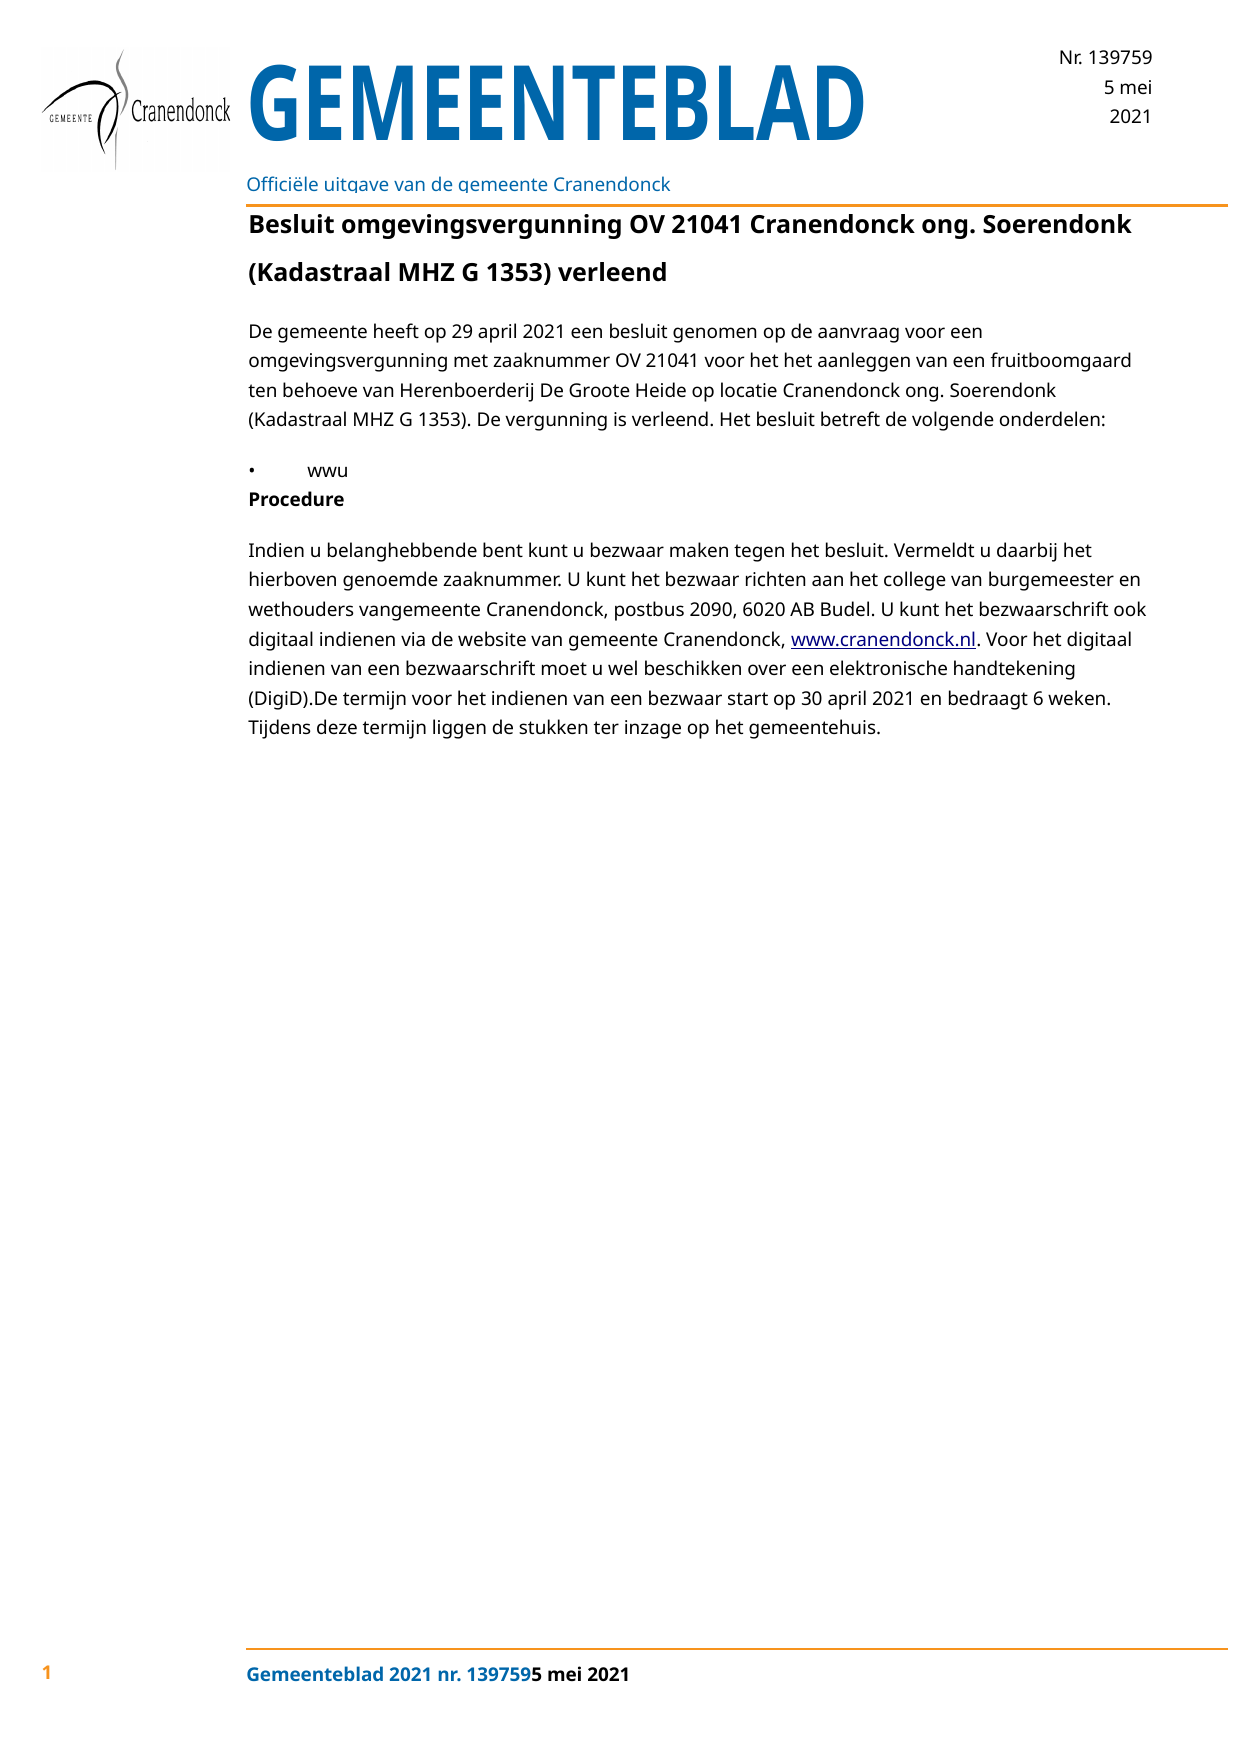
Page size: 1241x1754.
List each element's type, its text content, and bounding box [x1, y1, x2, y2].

text Indien u belanghebbende bent kunt u bezwaar maken tegen het besluit. Vermeldt u daarbij het hierboven genoemde zaaknummer. U kunt het bezwaar richten aan het college van burgemeester en wethouders vangemeente Cranendonck, postbus 2090, 6020 AB Budel. U kunt het bezwaarschrift ook digitaal indienen via de website van gemeente Cranendonck, www.cranendonck.nl. Voor het digitaal indienen van een bezwaarschrift moet u wel beschikken over een elektronische handtekening (DigiD).De termijn voor het indienen van een bezwaar start op 30 april 2021 en bedraagt 6 weken. Tijdens deze termijn liggen de stukken ter inzage op het gemeentehuis. [248, 537, 1152, 740]
list wwu [248, 457, 1152, 483]
text Procedure [248, 487, 1152, 512]
picture [41, 47, 231, 172]
text Besluit omgevingsvergunning OV 21041 Cranendonck ong. Soerendonk (Kadastraal MHZ G 1353) verleend [248, 207, 1152, 288]
text De gemeente heeft op 29 april 2021 een besluit genomen op de aanvraag voor een omgevingsvergunning met zaaknummer OV 21041 voor het het aanleggen van een fruitboomgaard ten behoeve van Herenboerderij De Groote Heide op locatie Cranendonck ong. Soerendonk (Kadastraal MHZ G 1353). De vergunning is verleend. Het besluit betreft de volgende onderdelen: [248, 318, 1152, 432]
